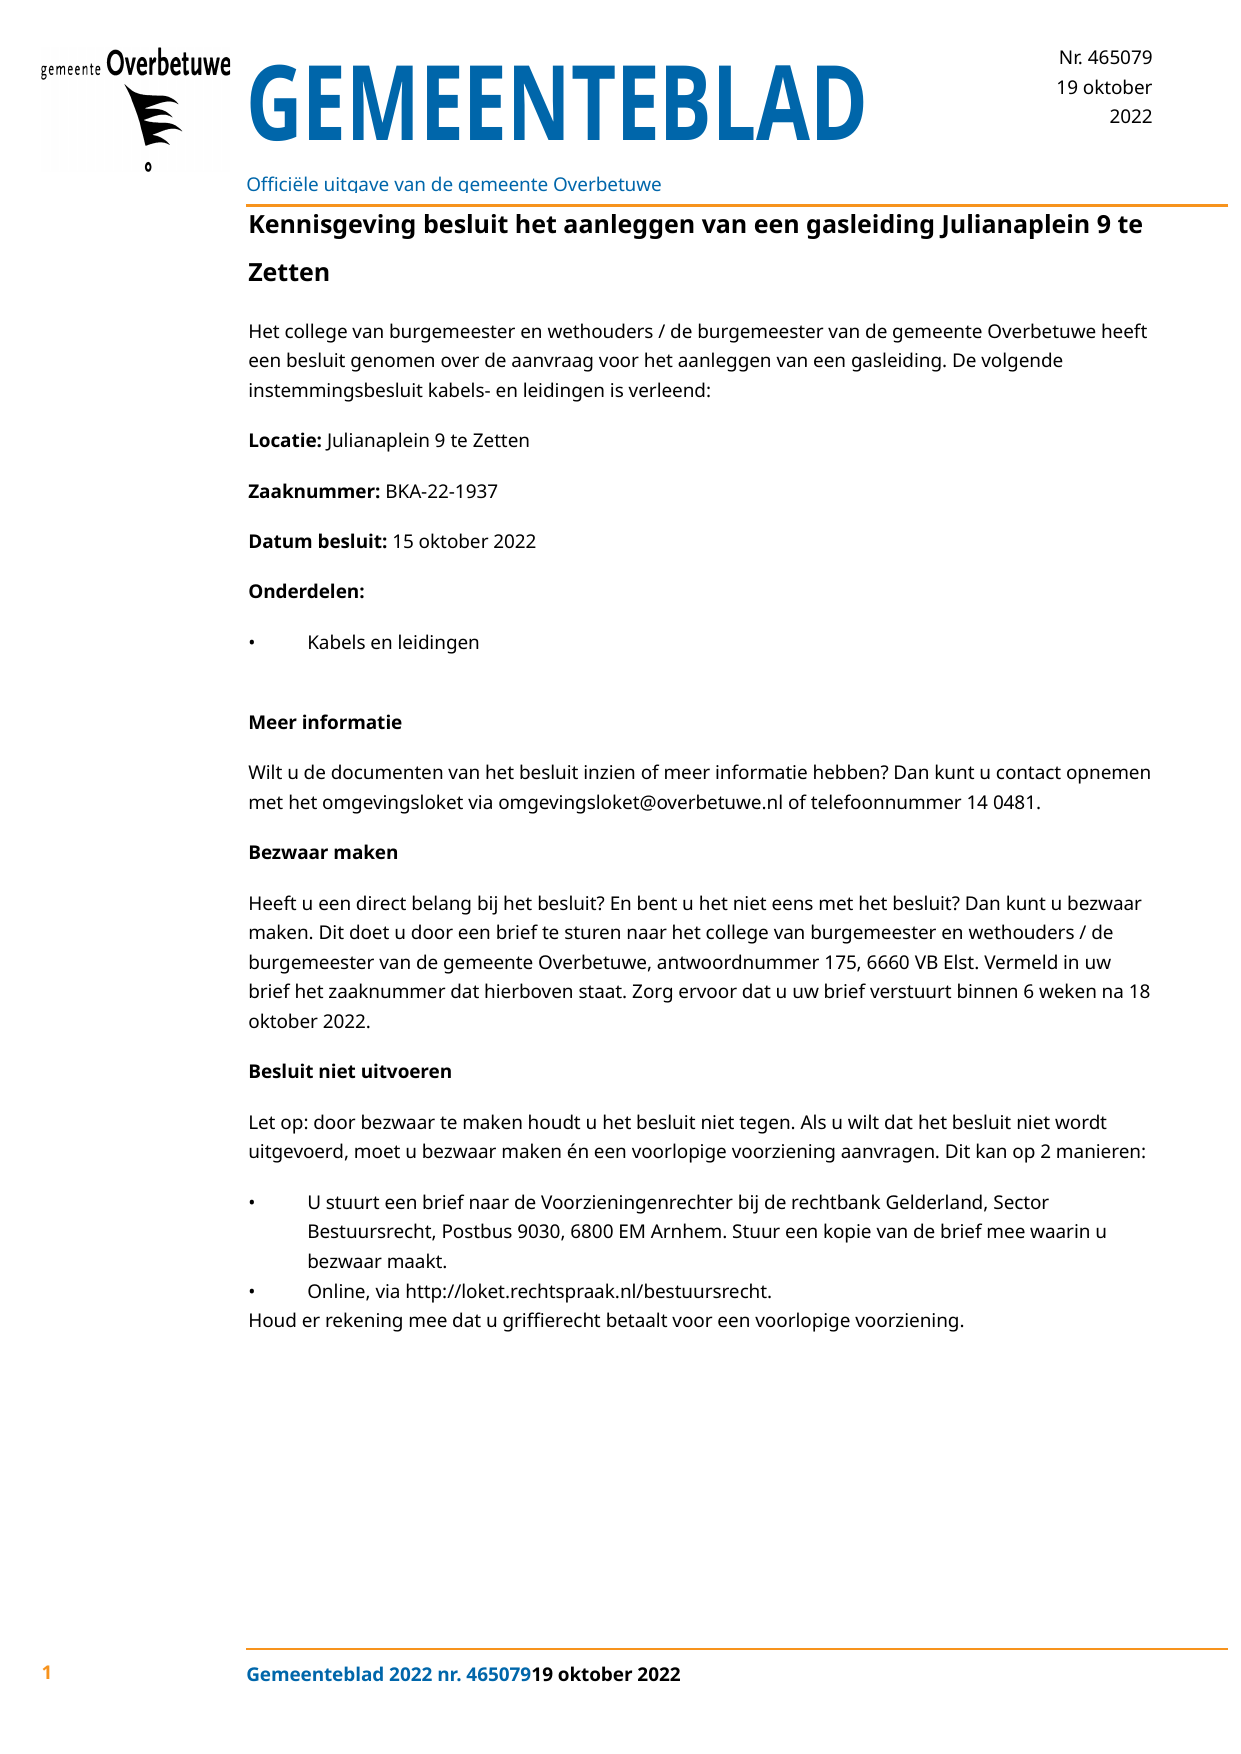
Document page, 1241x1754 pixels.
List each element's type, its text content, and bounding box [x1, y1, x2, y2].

text Let op: door bezwaar te maken houdt u het besluit niet tegen. Als u wilt dat het besluit niet wordt uitgevoerd, moet u bezwaar maken én een voorlopige voorziening aanvragen. Dit kan op 2 manieren: [248, 1109, 1152, 1164]
text Onderdelen: [248, 579, 1152, 604]
list Kabels en leidingen [248, 629, 1152, 655]
text Wilt u de documenten van het besluit inzien of meer informatie hebben? Dan kunt u contact opnemen met het omgevingsloket via omgevingsloket@overbetuwe.nl of telefoonnummer 14 0481. [248, 759, 1152, 815]
text Locatie: Julianaplein 9 te Zetten [248, 427, 1152, 453]
text Besluit niet uitvoeren [248, 1059, 1152, 1084]
text Houd er rekening mee dat u griffierecht betaalt voor een voorlopige voorziening. [248, 1307, 1152, 1333]
picture [41, 47, 231, 172]
list Online, via http://loket.rechtspraak.nl/bestuursrecht. [248, 1278, 1152, 1304]
text Heeft u een direct belang bij het besluit? En bent u het niet eens met het besluit? Dan kunt u bezwaar maken. Dit doet u door een brief te sturen naar het college van burgemeester en wethouders / de burgemeester van de gemeente Overbetuwe, antwoordnummer 175, 6660 VB Elst. Vermeld in uw brief het zaaknummer dat hierboven staat. Zorg ervoor dat u uw brief verstuurt binnen 6 weken na 18 oktober 2022. [248, 890, 1152, 1034]
text Zaaknummer: BKA-22-1937 [248, 478, 1152, 504]
text Bezwaar maken [248, 839, 1152, 865]
text Kennisgeving besluit het aanleggen van een gasleiding Julianaplein 9 te Zetten [248, 207, 1152, 288]
list U stuurt een brief naar de Voorzieningenrechter bij de rechtbank Gelderland, Sector Bestuursrecht, Postbus 9030, 6800 EM Arnhem. Stuur een kopie van de brief mee waarin u bezwaar maakt. [248, 1189, 1152, 1274]
text Het college van burgemeester en wethouders / de burgemeester van de gemeente Overbetuwe heeft een besluit genomen over de aanvraag voor het aanleggen van een gasleiding. De volgende instemmingsbesluit kabels- en leidingen is verleend: [248, 318, 1152, 403]
text Datum besluit: 15 oktober 2022 [248, 528, 1152, 554]
text Meer informatie [248, 709, 1152, 735]
